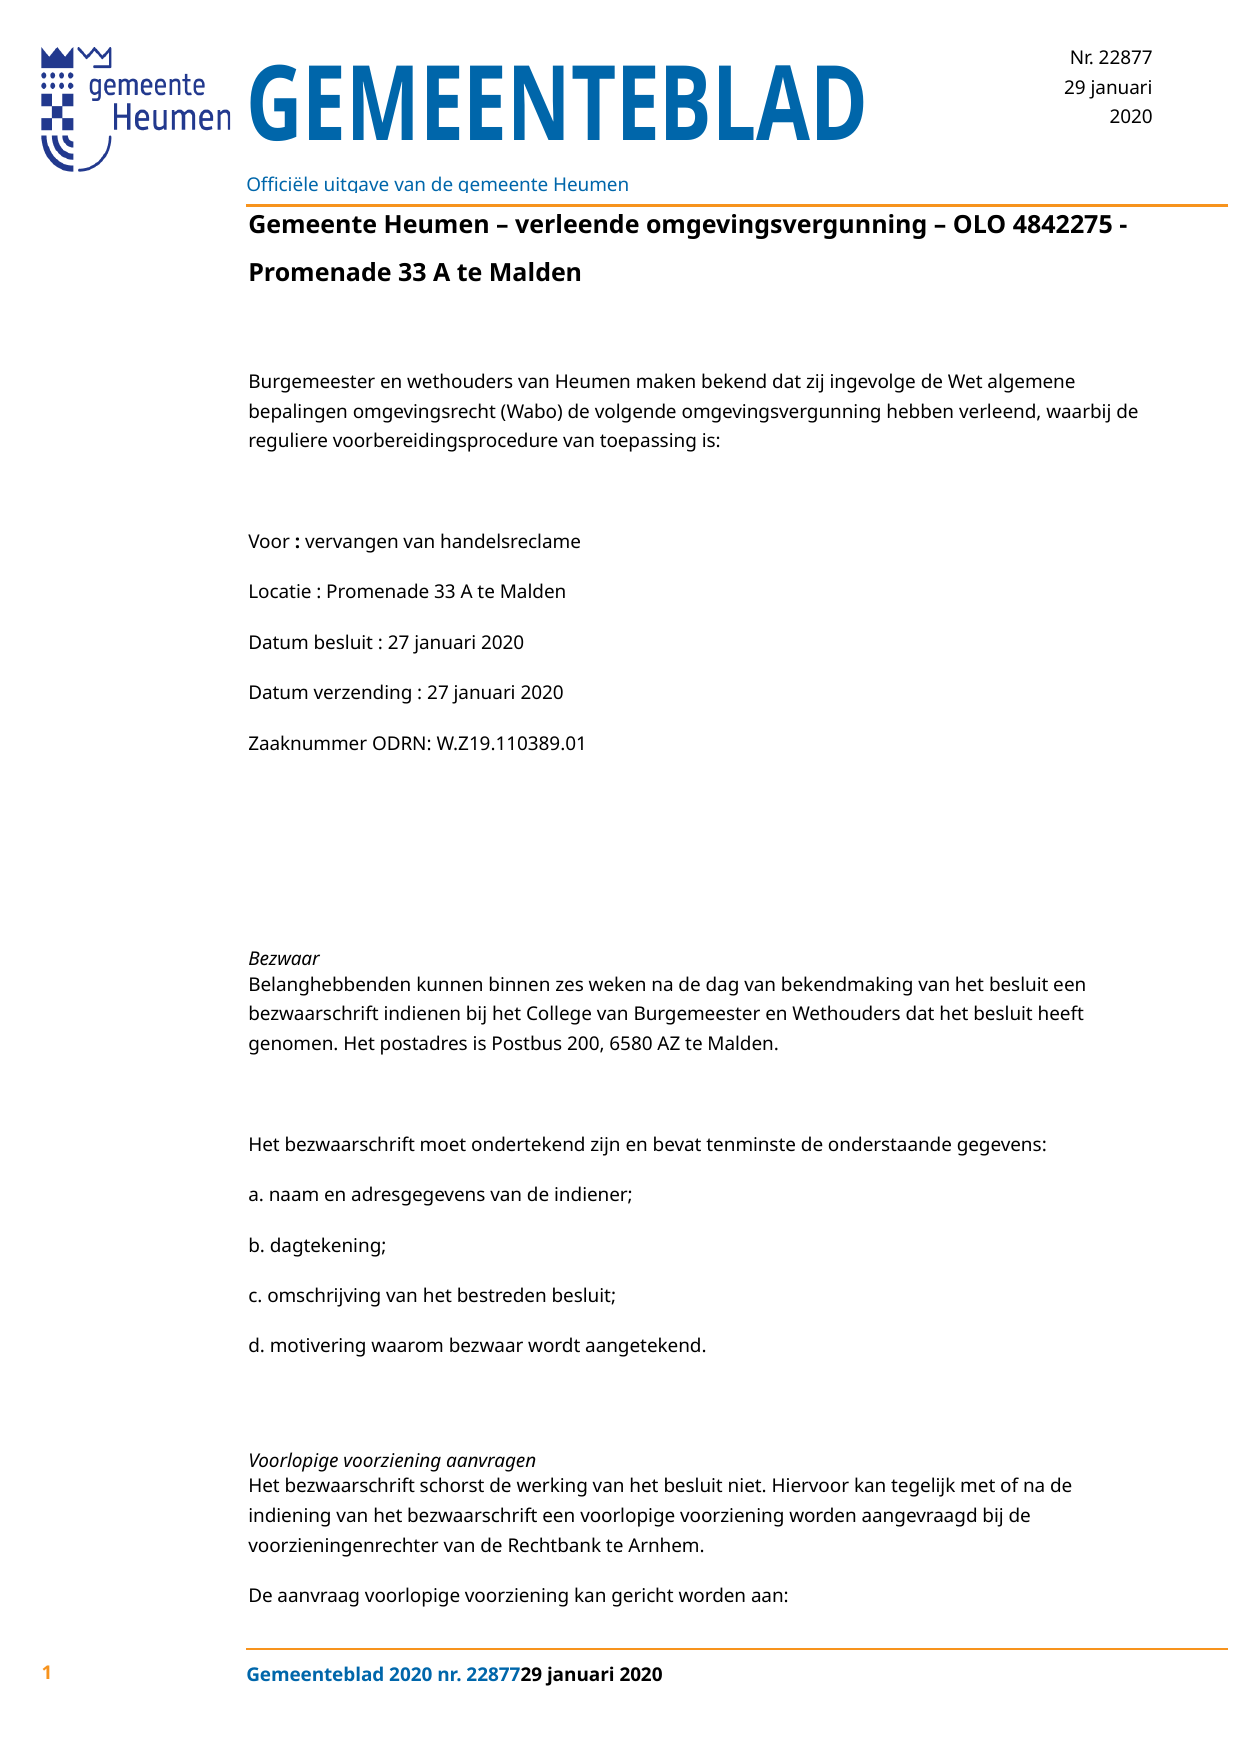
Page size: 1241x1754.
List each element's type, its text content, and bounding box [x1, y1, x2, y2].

text Voor : vervangen van handelsreclame [248, 528, 1152, 554]
text Locatie : Promenade 33 A te Malden [248, 579, 1152, 604]
text Voorlopige voorziening aanvragen [248, 1447, 1152, 1473]
text b. dagtekening; [248, 1232, 1152, 1257]
text Zaaknummer ODRN: W.Z19.110389.01 [248, 730, 1152, 756]
text c. omschrijving van het bestreden besluit; [248, 1282, 1152, 1308]
text Belanghebbenden kunnen binnen zes weken na de dag van bekendmaking van het besluit een bezwaarschrift indienen bij het College van Burgemeester en Wethouders dat het besluit heeft genomen. Het postadres is Postbus 200, 6580 AZ te Malden. [248, 971, 1152, 1056]
text Het bezwaarschrift schorst de werking van het besluit niet. Hiervoor kan tegelijk met of na de indiening van het bezwaarschrift een voorlopige voorziening worden aangevraagd bij de voorzieningenrechter van de Rechtbank te Arnhem. [248, 1473, 1152, 1558]
text Burgemeester en wethouders van Heumen maken bekend dat zij ingevolge de Wet algemene bepalingen omgevingsrecht (Wabo) de volgende omgevingsvergunning hebben verleend, waarbij de reguliere voorbereidingsprocedure van toepassing is: [248, 368, 1152, 453]
text Het bezwaarschrift moet ondertekend zijn en bevat tenminste de onderstaande gegevens: [248, 1131, 1152, 1157]
text Bezwaar [248, 945, 1152, 971]
text De aanvraag voorlopige voorziening kan gericht worden aan: [248, 1582, 1152, 1608]
text Gemeente Heumen – verleende omgevingsvergunning – OLO 4842275 - Promenade 33 A te Malden [248, 207, 1152, 288]
text a. naam en adresgegevens van de indiener; [248, 1181, 1152, 1207]
text Datum besluit : 27 januari 2020 [248, 629, 1152, 655]
picture [41, 47, 231, 172]
text d. motivering waarom bezwaar wordt aangetekend. [248, 1333, 1152, 1358]
text Datum verzending : 27 januari 2020 [248, 679, 1152, 705]
